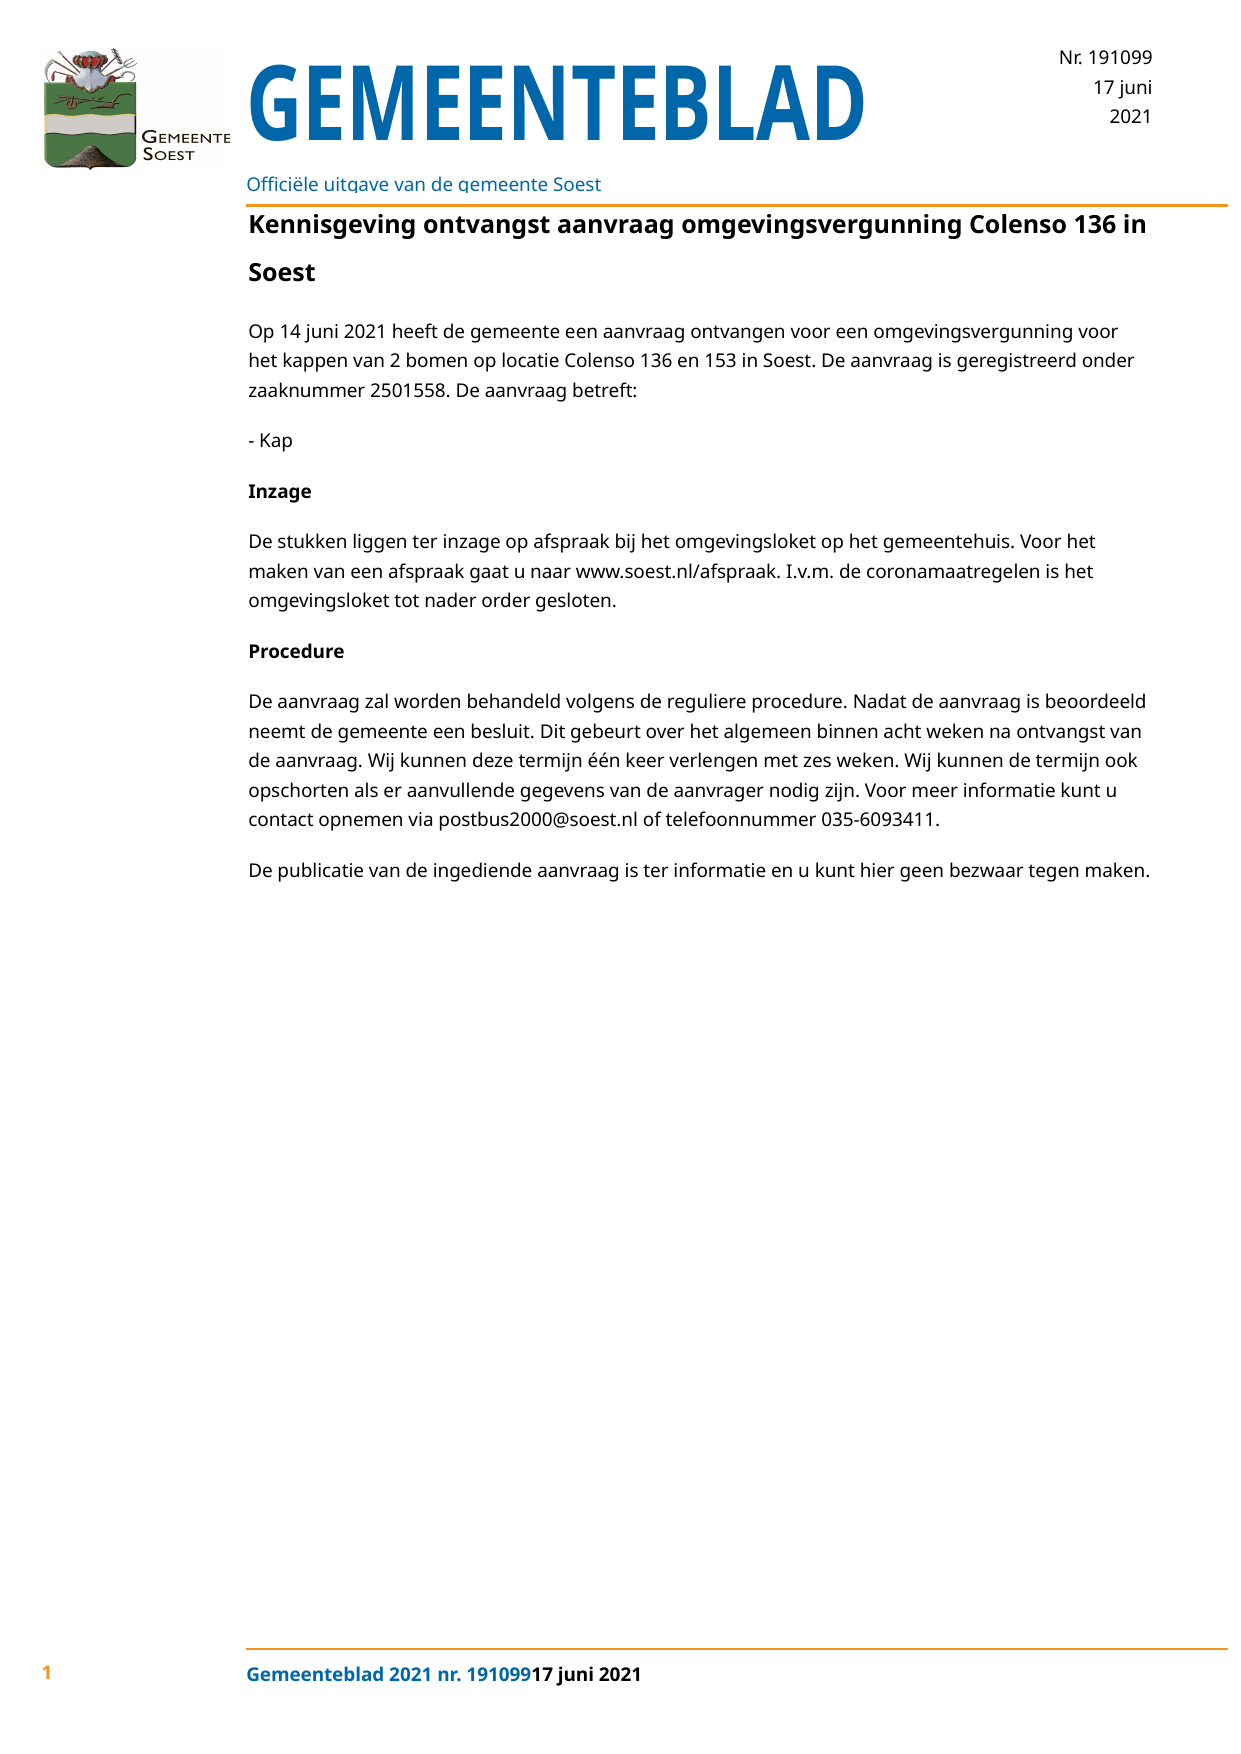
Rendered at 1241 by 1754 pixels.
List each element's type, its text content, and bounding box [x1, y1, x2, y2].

text De aanvraag zal worden behandeld volgens de reguliere procedure. Nadat de aanvraag is beoordeeld neemt de gemeente een besluit. Dit gebeurt over het algemeen binnen acht weken na ontvangst van de aanvraag. Wij kunnen deze termijn één keer verlengen met zes weken. Wij kunnen de termijn ook opschorten als er aanvullende gegevens van de aanvrager nodig zijn. Voor meer informatie kunt u contact opnemen via postbus2000@soest.nl of telefoonnummer 035-6093411. [248, 688, 1152, 832]
text Inzage [248, 478, 1152, 504]
text Procedure [248, 638, 1152, 664]
text Kennisgeving ontvangst aanvraag omgevingsvergunning Colenso 136 in Soest [248, 207, 1152, 288]
text Op 14 juni 2021 heeft de gemeente een aanvraag ontvangen voor een omgevingsvergunning voor het kappen van 2 bomen op locatie Colenso 136 en 153 in Soest. De aanvraag is geregistreerd onder zaaknummer 2501558. De aanvraag betreft: [248, 318, 1152, 403]
text De publicatie van de ingediende aanvraag is ter informatie en u kunt hier geen bezwaar tegen maken. [248, 857, 1152, 883]
picture [41, 47, 231, 172]
text De stukken liggen ter inzage op afspraak bij het omgevingsloket op het gemeentehuis. Voor het maken van een afspraak gaat u naar www.soest.nl/afspraak. I.v.m. de coronamaatregelen is het omgevingsloket tot nader order gesloten. [248, 528, 1152, 613]
text - Kap [248, 427, 1152, 453]
